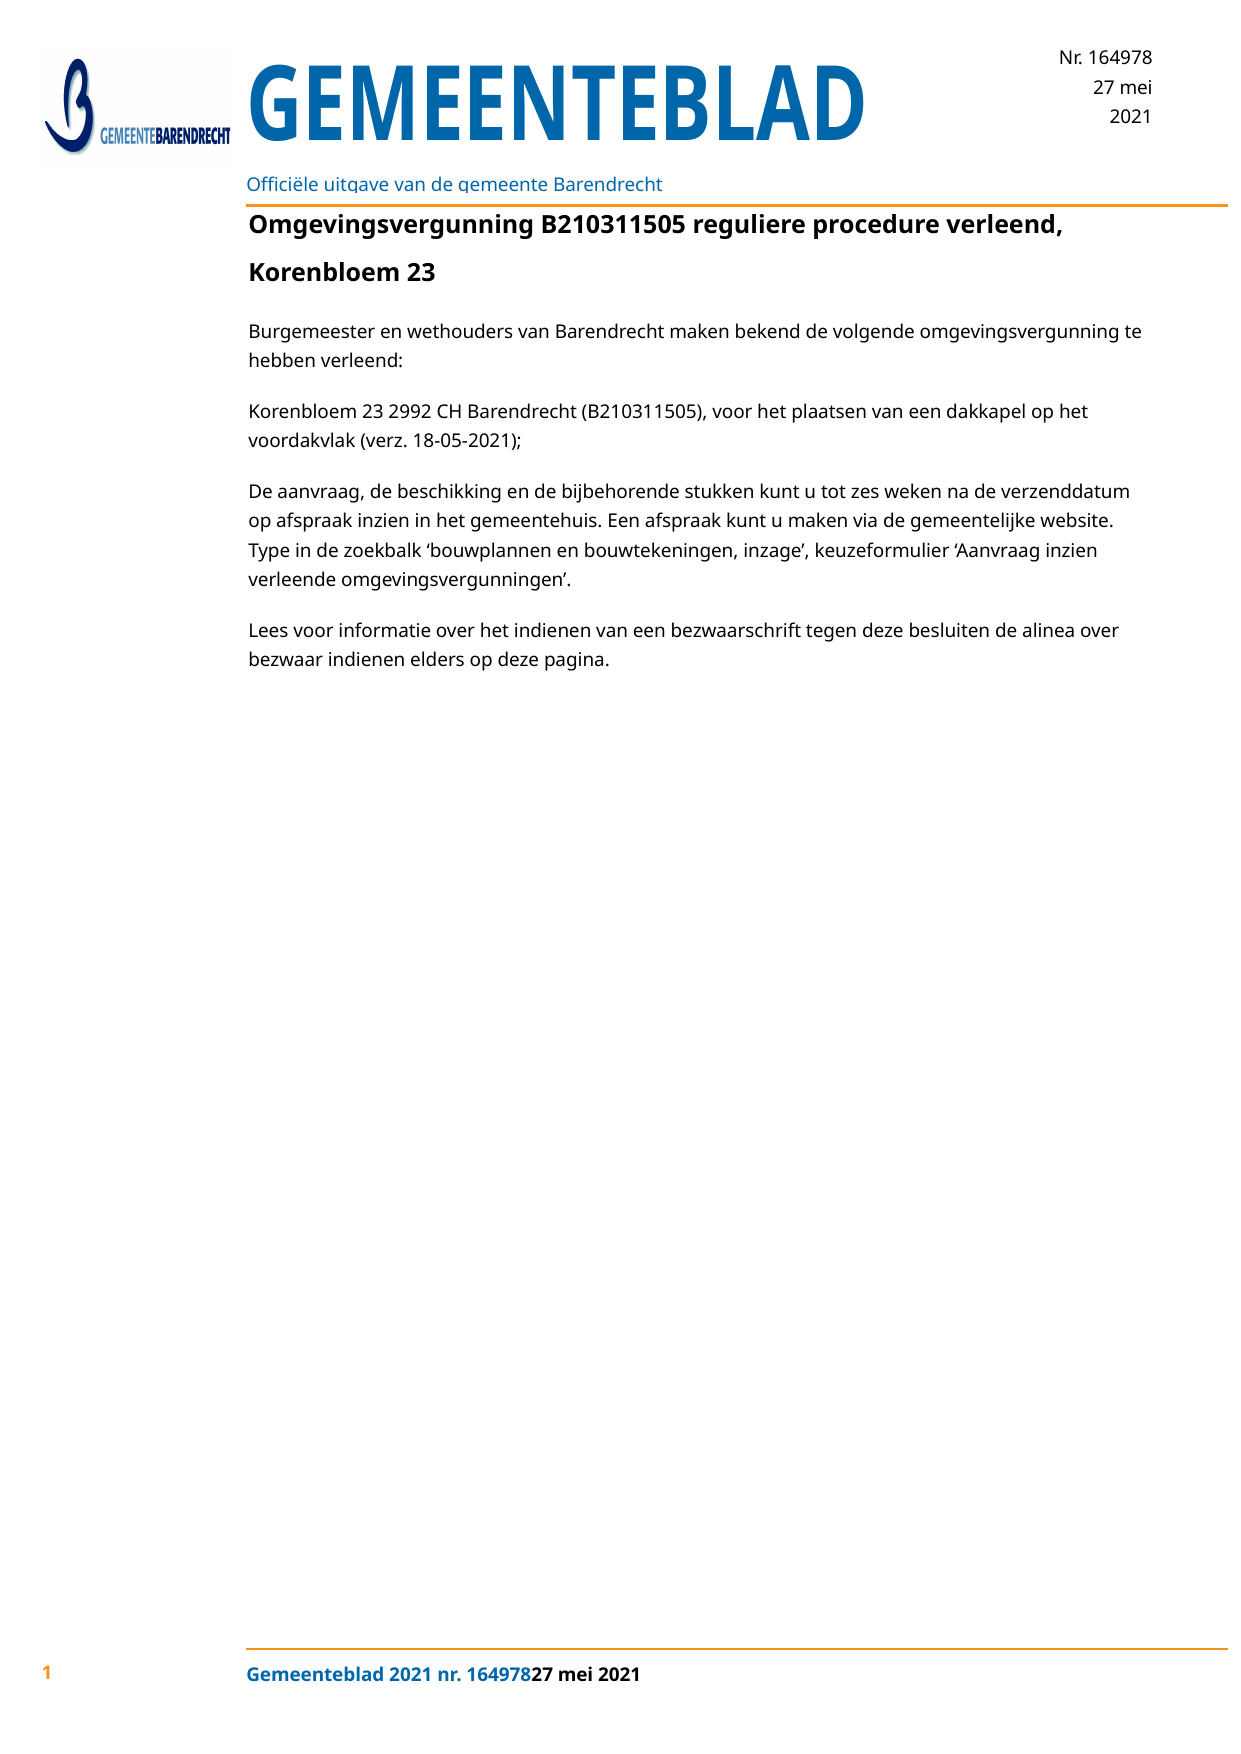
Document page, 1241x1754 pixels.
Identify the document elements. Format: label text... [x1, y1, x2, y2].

text Omgevingsvergunning B210311505 reguliere procedure verleend, Korenbloem 23 [248, 207, 1152, 288]
text Korenbloem 23 2992 CH Barendrecht (B210311505), voor het plaatsen van een dakkapel op het voordakvlak (verz. 18-05-2021); [248, 398, 1152, 453]
text Burgemeester en wethouders van Barendrecht maken bekend de volgende omgevingsvergunning te hebben verleend: [248, 318, 1152, 373]
picture [41, 47, 231, 172]
text De aanvraag, de beschikking en de bijbehorende stukken kunt u tot zes weken na de verzenddatum op afspraak inzien in het gemeentehuis. Een afspraak kunt u maken via de gemeentelijke website. Type in de zoekbalk ‘bouwplannen en bouwtekeningen, inzage’, keuzeformulier ‘Aanvraag inzien verleende omgevingsvergunningen’. [248, 478, 1152, 592]
text Lees voor informatie over het indienen van een bezwaarschrift tegen deze besluiten de alinea over bezwaar indienen elders op deze pagina. [248, 617, 1152, 672]
